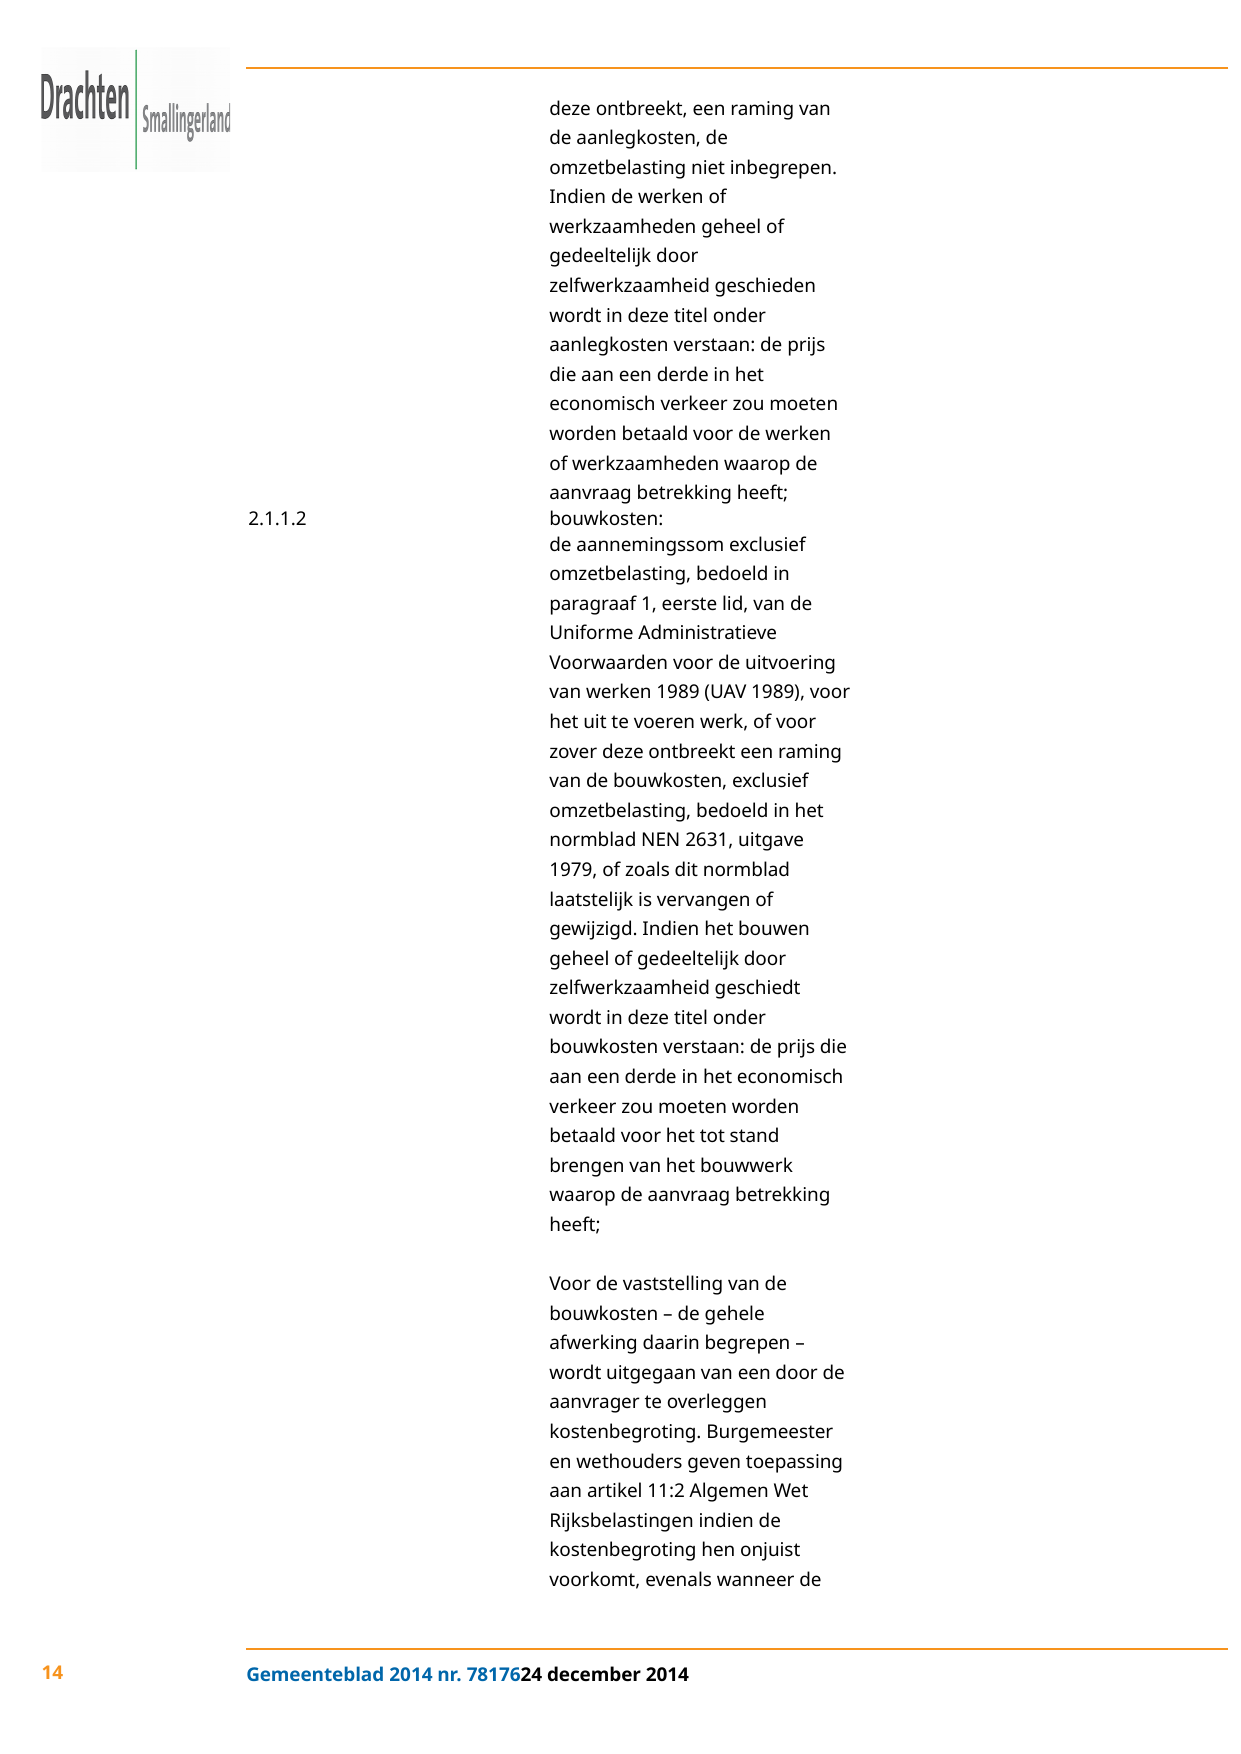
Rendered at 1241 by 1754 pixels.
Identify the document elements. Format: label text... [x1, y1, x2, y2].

table_cell deze ontbreekt, een raming van de aanlegkosten, de omzetbelasting niet inbegrepen. Indien de werken of werkzaamheden geheel of gedeeltelijk door zelfwerkzaamheid geschieden wordt in deze titel onder aanlegkosten verstaan: de prijs die aan een derde in het economisch verkeer zou moeten worden betaald voor de werken of werkzaamheden waarop de aanvraag betrekking heeft; [549, 95, 850, 505]
table_cell bouwkosten: [549, 505, 850, 531]
table_cell de aannemingssom exclusief omzetbelasting, bedoeld in paragraaf 1, eerste lid, van de Uniforme Administratieve Voorwaarden voor de uitvoering van werken 1989 (UAV 1989), voor het uit te voeren werk, of voor zover deze ontbreekt een raming van de bouwkosten, exclusief omzetbelasting, bedoeld in het normblad NEN 2631, uitgave 1979, of zoals dit normblad laatstelijk is vervangen of gewijzigd. Indien het bouwen geheel of gedeeltelijk door zelfwerkzaamheid geschiedt wordt in deze titel onder bouwkosten verstaan: de prijs die aan een derde in het economisch verkeer zou moeten worden betaald voor het tot stand brengen van het bouwwerk waarop de aanvraag betrekking heeft; Voor de vaststelling van de bouwkosten – de gehele afwerking daarin begrepen – wordt uitgegaan van een door de aanvrager te overleggen kostenbegroting. Burgemeester en wethouders geven toepassing aan artikel 11:2 Algemen Wet Rijksbelastingen indien de kostenbegroting hen onjuist voorkomt, evenals wanneer de [549, 531, 850, 1592]
picture [41, 47, 231, 172]
table_cell [850, 95, 1152, 505]
table_cell [248, 95, 549, 505]
table_cell [248, 531, 549, 1592]
table_cell 2.1.1.2 [248, 505, 549, 531]
table_cell [850, 505, 1152, 531]
table_cell [850, 531, 1152, 1592]
